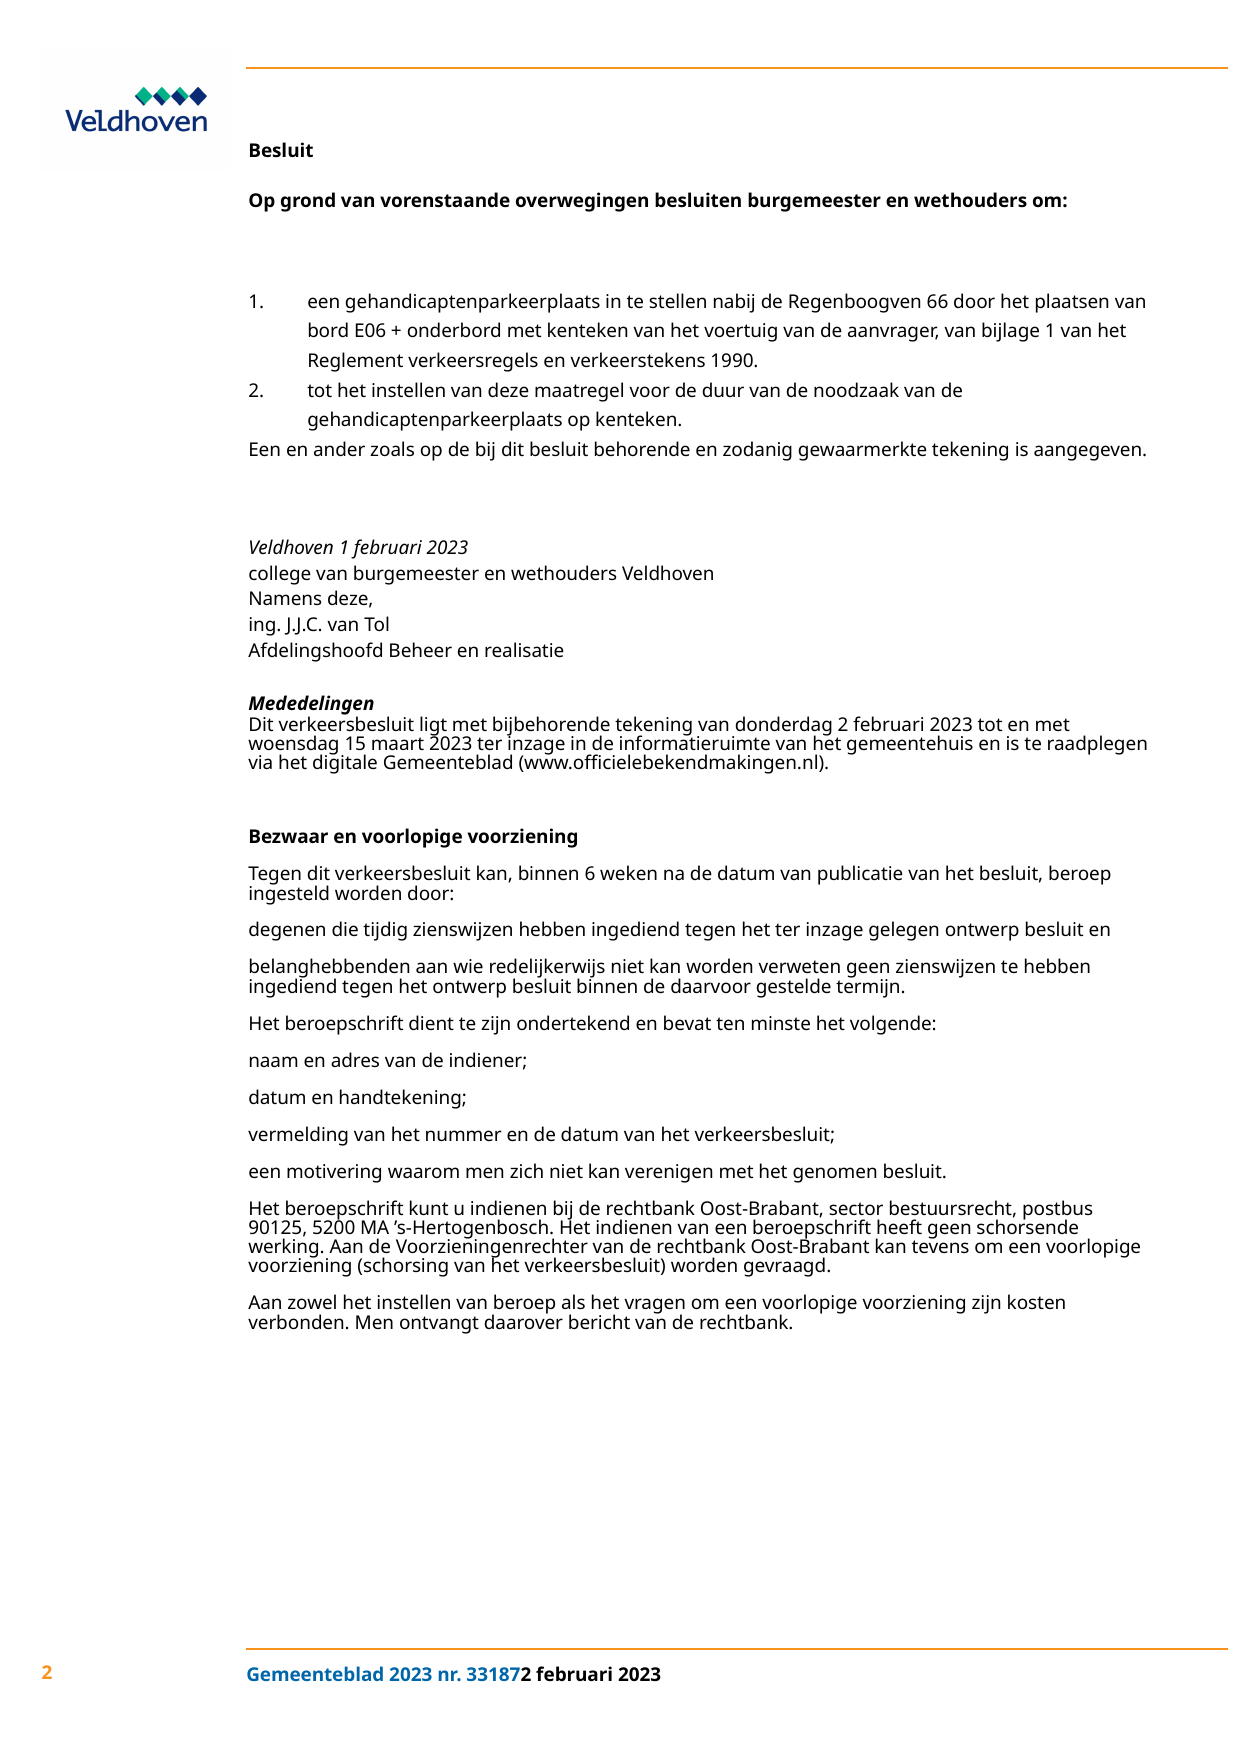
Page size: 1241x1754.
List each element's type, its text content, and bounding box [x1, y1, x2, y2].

text Namens deze, [248, 586, 1152, 611]
text Bezwaar en voorlopige voorziening [248, 828, 1152, 847]
text Mededelingen [248, 690, 1152, 716]
text Een en ander zoals op de bij dit besluit behorende en zodanig gewaarmerkte tekening is aangegeven. [248, 436, 1152, 462]
text Veldhoven 1 februari 2023 [248, 534, 1152, 560]
text Tegen dit verkeersbesluit kan, binnen 6 weken na de datum van publicatie van het besluit, beroep ingesteld worden door: [248, 865, 1152, 904]
picture [41, 47, 231, 172]
text vermelding van het nummer en de datum van het verkeersbesluit; [248, 1126, 1152, 1145]
text Afdelingshoofd Beheer en realisatie [248, 637, 1152, 663]
text Het beroepschrift kunt u indienen bij de rechtbank Oost-Brabant, sector bestuursrecht, postbus 90125, 5200 MA ’s-Hertogenbosch. Het indienen van een beroepschrift heeft geen schorsende werking. Aan de Voorzieningenrechter van de rechtbank Oost-Brabant kan tevens om een voorlopige voorziening (schorsing van het verkeersbesluit) worden gevraagd. [248, 1199, 1152, 1277]
text datum en handtekening; [248, 1089, 1152, 1108]
text ing. J.J.C. van Tol [248, 611, 1152, 637]
text belanghebbenden aan wie redelijkerwijs niet kan worden verweten geen zienswijzen te hebben ingediend tegen het ontwerp besluit binnen de daarvoor gestelde termijn. [248, 958, 1152, 997]
text naam en adres van de indiener; [248, 1052, 1152, 1071]
text college van burgemeester en wethouders Veldhoven [248, 560, 1152, 586]
text degenen die tijdig zienswijzen hebben ingediend tegen het ter inzage gelegen ontwerp besluit en [248, 921, 1152, 941]
list een gehandicaptenparkeerplaats in te stellen nabij de Regenboogven 66 door het plaatsen van bord E06 + onderbord met kenteken van het voertuig van de aanvrager, van bijlage 1 van het Reglement verkeersregels en verkeerstekens 1990. [248, 288, 1152, 373]
text een motivering waarom men zich niet kan verenigen met het genomen besluit. [248, 1163, 1152, 1182]
text Dit verkeersbesluit ligt met bijbehorende tekening van donderdag 2 februari 2023 tot en met woensdag 15 maart 2023 ter inzage in de informatieruimte van het gemeentehuis en is te raadplegen via het digitale Gemeenteblad (www.officielebekendmakingen.nl). [248, 716, 1152, 773]
text Besluit [248, 137, 1152, 162]
text Aan zowel het instellen van beroep als het vragen om een voorlopige voorziening zijn kosten verbonden. Men ontvangt daarover bericht van de rechtbank. [248, 1294, 1152, 1333]
text Op grond van vorenstaande overwegingen besluiten burgemeester en wethouders om: [248, 187, 1152, 213]
text Het beroepschrift dient te zijn ondertekend en bevat ten minste het volgende: [248, 1015, 1152, 1034]
list tot het instellen van deze maatregel voor de duur van de noodzaak van de gehandicaptenparkeerplaats op kenteken. [248, 377, 1152, 432]
